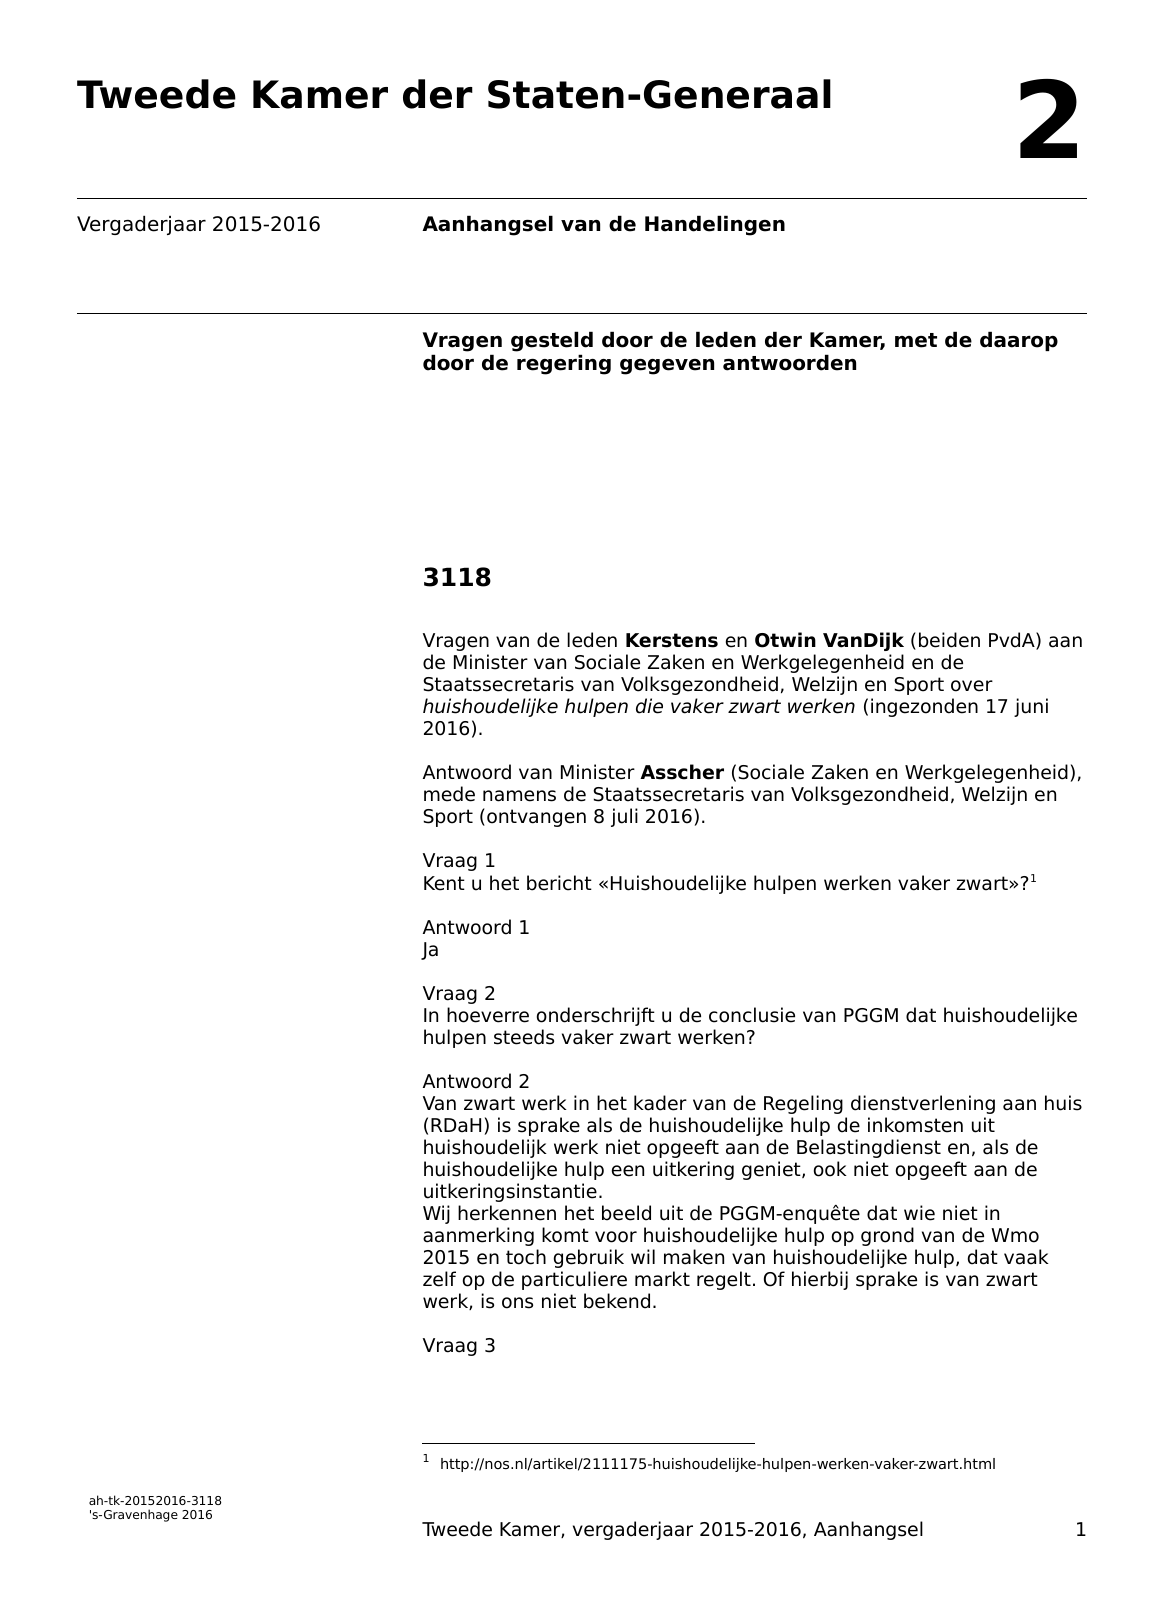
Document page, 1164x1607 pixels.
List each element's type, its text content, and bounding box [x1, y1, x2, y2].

text 's-Gravenhage 2016 [88, 1508, 323, 1522]
text Antwoord 2 [422, 1071, 1087, 1093]
table_cell Aanhangsel van de Handelingen [422, 199, 1087, 313]
text Wij herkennen het beeld uit de PGGM-enquête dat wie niet in aanmerking komt voor huishoudelijke hulp op grond van de Wmo 2015 en toch gebruik wil maken van huishoudelijke hulp, dat vaak zelf op de particuliere markt regelt. Of hierbij sprake is van zwart werk, is ons niet bekend. [422, 1203, 1087, 1313]
table_header 2 [886, 59, 1087, 198]
text Antwoord van Minister Asscher (Sociale Zaken en Werkgelegenheid), mede namens de Staatssecretaris van Volksgezondheid, Welzijn en Sport (ontvangen 8 juli 2016). [422, 762, 1087, 828]
table_cell [77, 314, 422, 375]
text Vragen van de leden Kerstens en Otwin VanDijk (beiden PvdA) aan de Minister van Sociale Zaken en Werkgelegenheid en de Staatssecretaris van Volksgezondheid, Welzijn en Sport over huishoudelijke hulpen die vaker zwart werken (ingezonden 17 juni 2016). [422, 630, 1087, 740]
text Vraag 2 [422, 983, 1087, 1005]
table_cell Vergaderjaar 2015-2016 [77, 199, 422, 313]
text Antwoord 1 [422, 917, 1087, 938]
text In hoeverre onderschrijft u de conclusie van PGGM dat huishoudelijke hulpen steeds vaker zwart werken? [422, 1005, 1087, 1049]
text Ja [422, 938, 1087, 961]
text Vraag 1 [422, 850, 1087, 872]
text Vraag 3 [422, 1335, 1087, 1357]
text http://nos.nl/artikel/2111175-huishoudelijke-hulpen-werken-vaker-zwart.html [422, 1452, 1087, 1474]
text ah-tk-20152016-3118 [88, 1494, 323, 1508]
text 3118 [422, 563, 1087, 592]
text Kent u het bericht «Huishoudelijke hulpen werken vaker zwart»? [422, 872, 1087, 894]
table_cell Vragen gesteld door de leden der Kamer, met de daarop door de regering gegeven antwoorden [422, 314, 1087, 375]
table_header Tweede Kamer der Staten-Generaal [77, 59, 886, 198]
text Van zwart werk in het kader van de Regeling dienstverlening aan huis (RDaH) is sprake als de huishoudelijke hulp de inkomsten uit huishoudelijk werk niet opgeeft aan de Belastingdienst en, als de huishoudelijke hulp een uitkering geniet, ook niet opgeeft aan de uitkeringsinstantie. [422, 1093, 1087, 1203]
